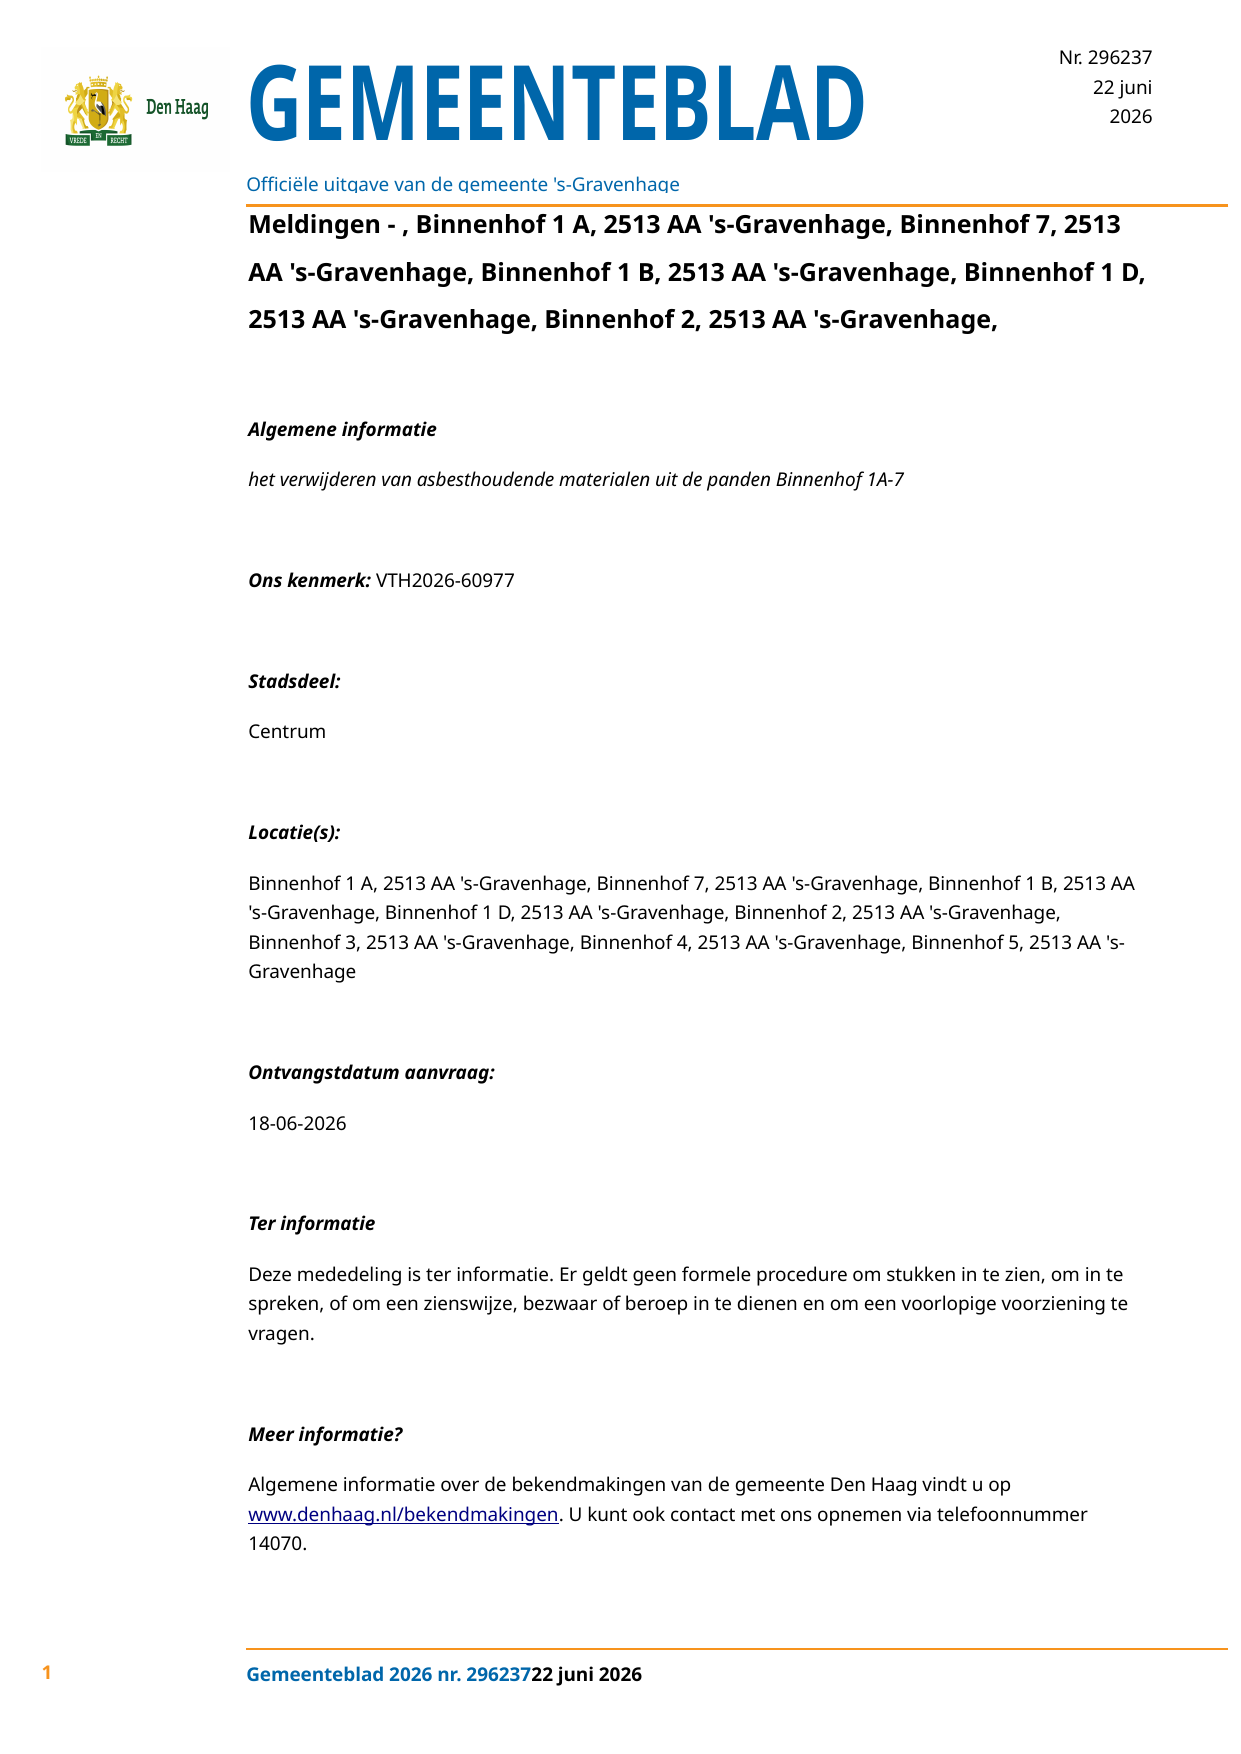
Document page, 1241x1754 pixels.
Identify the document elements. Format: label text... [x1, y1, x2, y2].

text Stadsdeel: [248, 668, 1152, 694]
text Meldingen - , Binnenhof 1 A, 2513 AA 's-Gravenhage, Binnenhof 7, 2513 AA 's-Gravenhage, Binnenhof 1 B, 2513 AA 's-Gravenhage, Binnenhof 1 D, 2513 AA 's-Gravenhage, Binnenhof 2, 2513 AA 's-Gravenhage, [248, 207, 1152, 336]
text 18-06-2026 [248, 1110, 1152, 1135]
text Meer informatie? [248, 1421, 1152, 1447]
text het verwijderen van asbesthoudende materialen uit de panden Binnenhof 1A-7 [248, 466, 1152, 492]
text Binnenhof 1 A, 2513 AA 's-Gravenhage, Binnenhof 7, 2513 AA 's-Gravenhage, Binnenhof 1 B, 2513 AA 's-Gravenhage, Binnenhof 1 D, 2513 AA 's-Gravenhage, Binnenhof 2, 2513 AA 's-Gravenhage, Binnenhof 3, 2513 AA 's-Gravenhage, Binnenhof 4, 2513 AA 's-Gravenhage, Binnenhof 5, 2513 AA 's-Gravenhage [248, 870, 1152, 984]
text Locatie(s): [248, 819, 1152, 845]
text Centrum [248, 718, 1152, 744]
picture [41, 47, 231, 172]
text Deze mededeling is ter informatie. Er geldt geen formele procedure om stukken in te zien, om in te spreken, of om een zienswijze, bezwaar of beroep in te dienen en om een voorlopige voorziening te vragen. [248, 1261, 1152, 1346]
text Ontvangstdatum aanvraag: [248, 1059, 1152, 1085]
text Ons kenmerk: VTH2026-60977 [248, 567, 1152, 593]
text Algemene informatie [248, 416, 1152, 442]
text Algemene informatie over de bekendmakingen van de gemeente Den Haag vindt u op www.denhaag.nl/bekendmakingen. U kunt ook contact met ons opnemen via telefoonnummer 14070. [248, 1471, 1152, 1556]
text Ter informatie [248, 1211, 1152, 1236]
